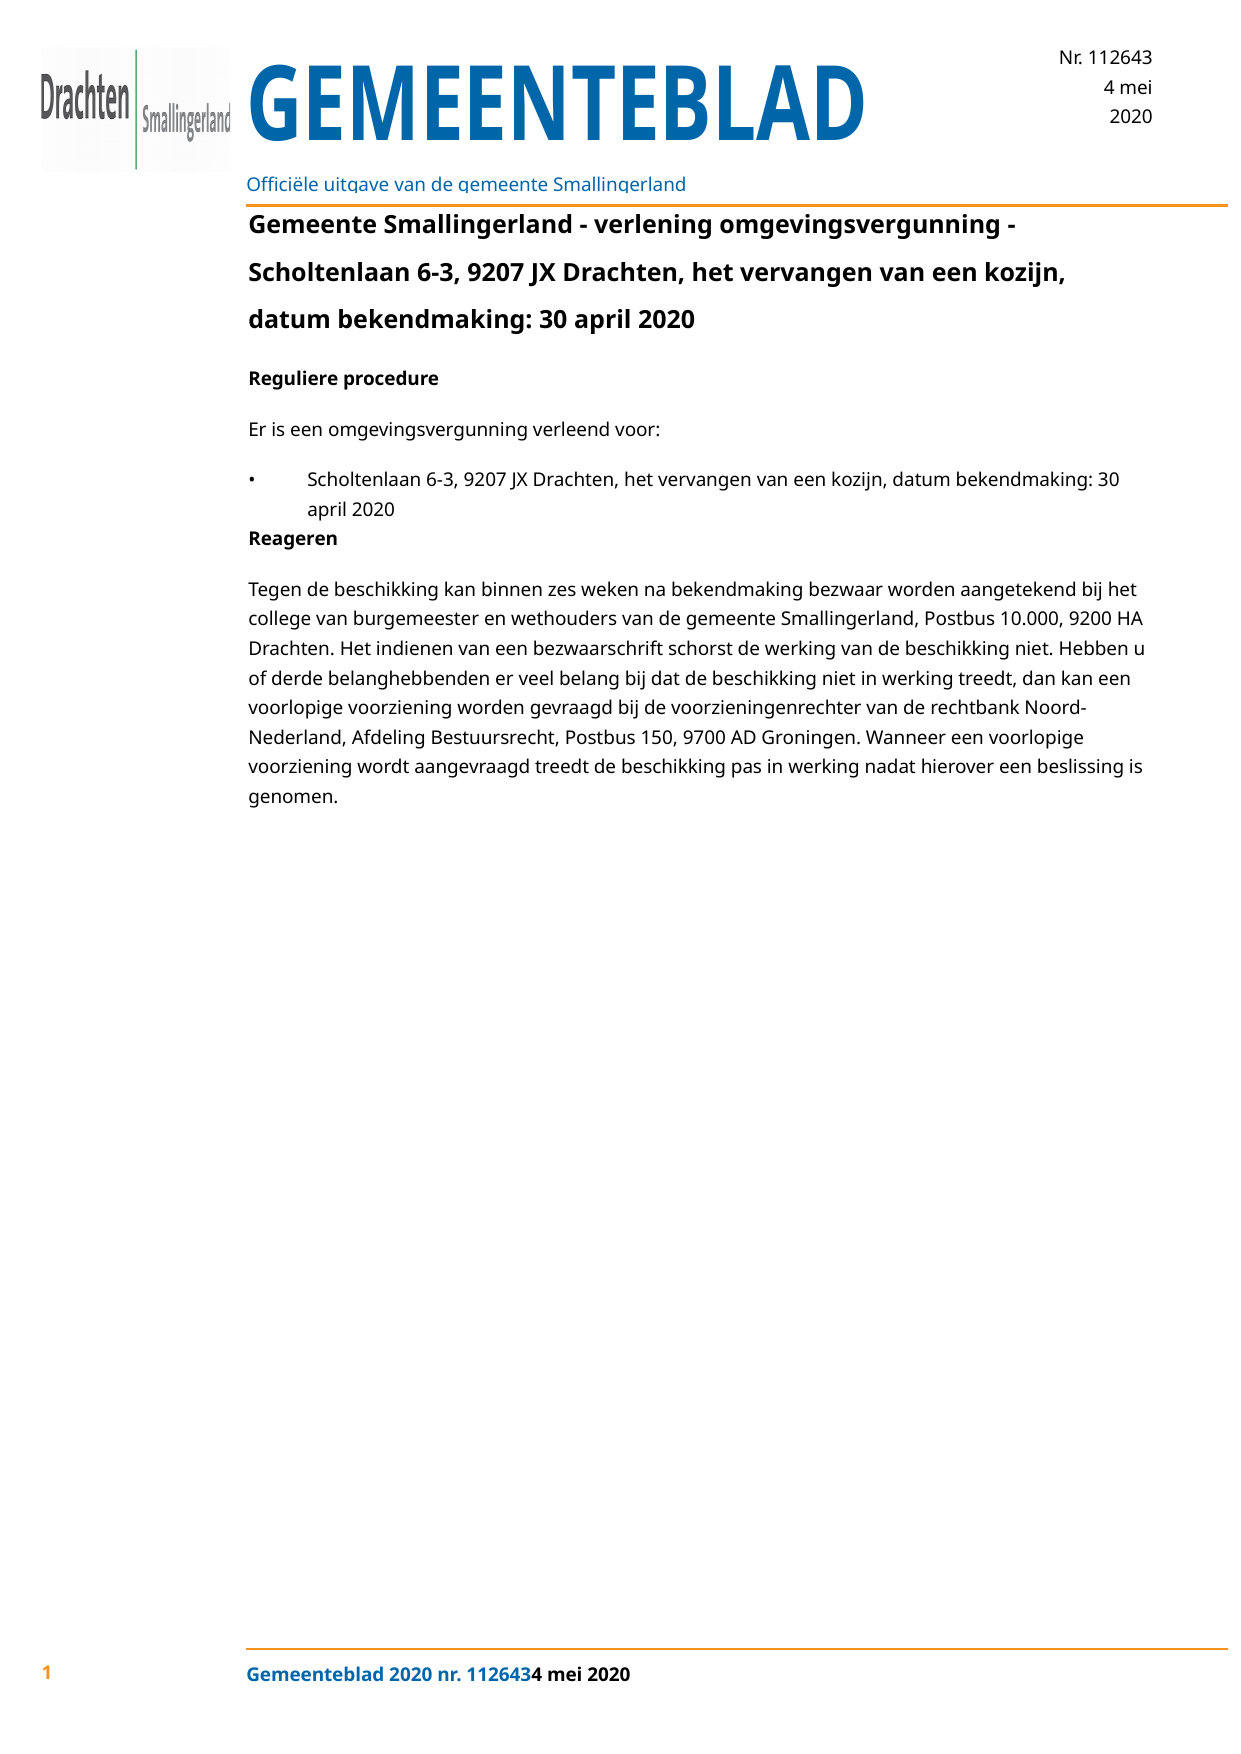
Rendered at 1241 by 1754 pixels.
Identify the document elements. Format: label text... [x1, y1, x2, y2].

text Gemeente Smallingerland - verlening omgevingsvergunning - Scholtenlaan 6-3, 9207 JX Drachten, het vervangen van een kozijn, datum bekendmaking: 30 april 2020 [248, 207, 1152, 336]
picture [41, 47, 231, 172]
text Reageren [248, 526, 1152, 551]
text Reguliere procedure [248, 366, 1152, 391]
text Er is een omgevingsvergunning verleend voor: [248, 416, 1152, 442]
list Scholtenlaan 6-3, 9207 JX Drachten, het vervangen van een kozijn, datum bekendmaking: 30 april 2020 [248, 466, 1152, 522]
text Tegen de beschikking kan binnen zes weken na bekendmaking bezwaar worden aangetekend bij het college van burgemeester en wethouders van de gemeente Smallingerland, Postbus 10.000, 9200 HA Drachten. Het indienen van een bezwaarschrift schorst de werking van de beschikking niet. Hebben u of derde belanghebbenden er veel belang bij dat de beschikking niet in werking treedt, dan kan een voorlopige voorziening worden gevraagd bij de voorzieningenrechter van de rechtbank Noord-Nederland, Afdeling Bestuursrecht, Postbus 150, 9700 AD Groningen. Wanneer een voorlopige voorziening wordt aangevraagd treedt de beschikking pas in werking nadat hierover een beslissing is genomen. [248, 576, 1152, 809]
